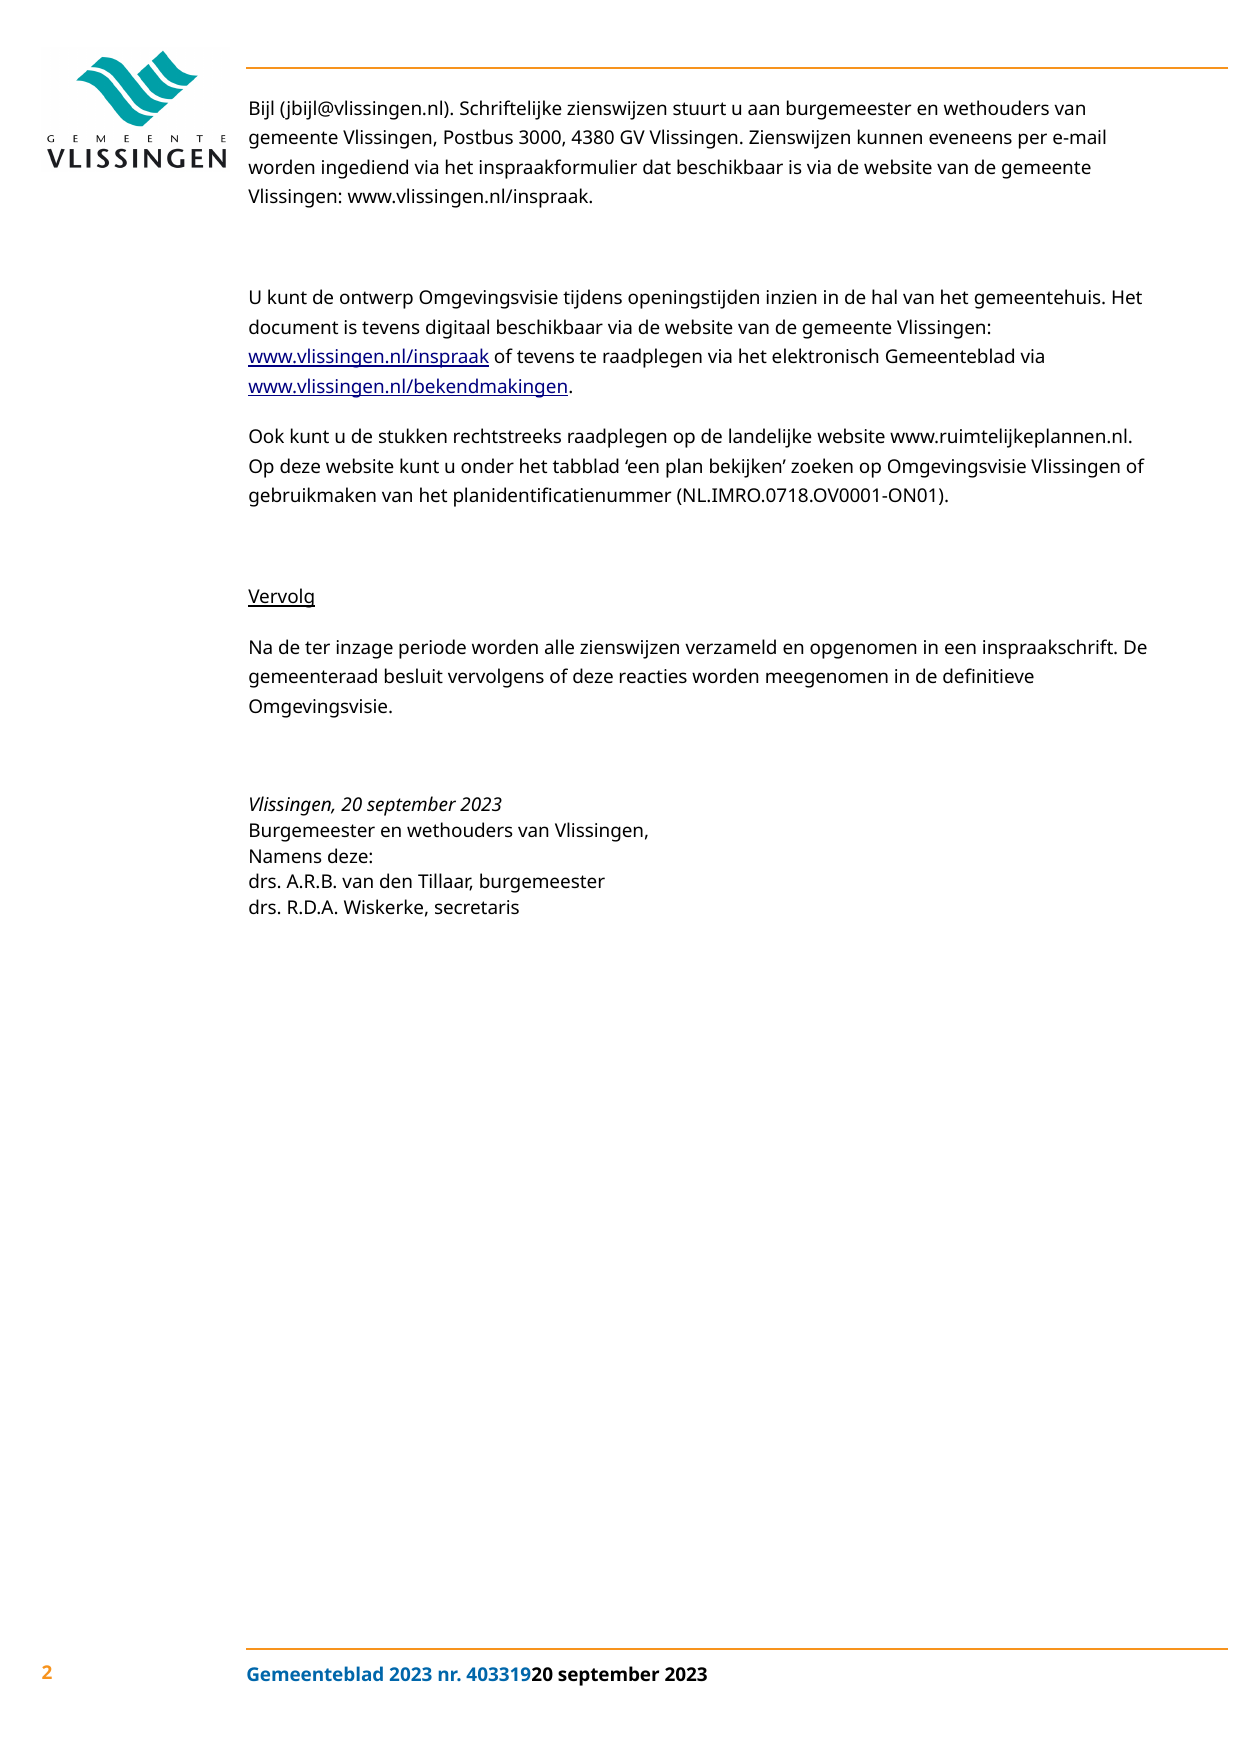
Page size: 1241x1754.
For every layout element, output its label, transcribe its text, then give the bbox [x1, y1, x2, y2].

text Na de ter inzage periode worden alle zienswijzen verzameld en opgenomen in een inspraakschrift. De gemeenteraad besluit vervolgens of deze reacties worden meegenomen in de definitieve Omgevingsvisie. [248, 634, 1152, 719]
picture [41, 47, 231, 172]
text Bijl (jbijl@vlissingen.nl). Schriftelijke zienswijzen stuurt u aan burgemeester en wethouders van gemeente Vlissingen, Postbus 3000, 4380 GV Vlissingen. Zienswijzen kunnen eveneens per e-mail worden ingediend via het inspraakformulier dat beschikbaar is via de website van de gemeente Vlissingen: www.vlissingen.nl/inspraak. [248, 95, 1152, 209]
text Vlissingen, 20 september 2023 [248, 791, 1152, 817]
text Namens deze: [248, 843, 1152, 868]
text drs. R.D.A. Wiskerke, secretaris [248, 894, 1152, 920]
text Ook kunt u de stukken rechtstreeks raadplegen op de landelijke website www.ruimtelijkeplannen.nl. Op deze website kunt u onder het tabblad ‘een plan bekijken’ zoeken op Omgevingsvisie Vlissingen of gebruikmaken van het planidentificatienummer (NL.IMRO.0718.OV0001-ON01). [248, 423, 1152, 508]
text Vervolg [248, 583, 1152, 609]
text drs. A.R.B. van den Tillaar, burgemeester [248, 868, 1152, 894]
text U kunt de ontwerp Omgevingsvisie tijdens openingstijden inzien in de hal van het gemeentehuis. Het document is tevens digitaal beschikbaar via de website van de gemeente Vlissingen: www.vlissingen.nl/inspraak of tevens te raadplegen via het elektronisch Gemeenteblad via www.vlissingen.nl/bekendmakingen. [248, 284, 1152, 399]
text Burgemeester en wethouders van Vlissingen, [248, 817, 1152, 843]
